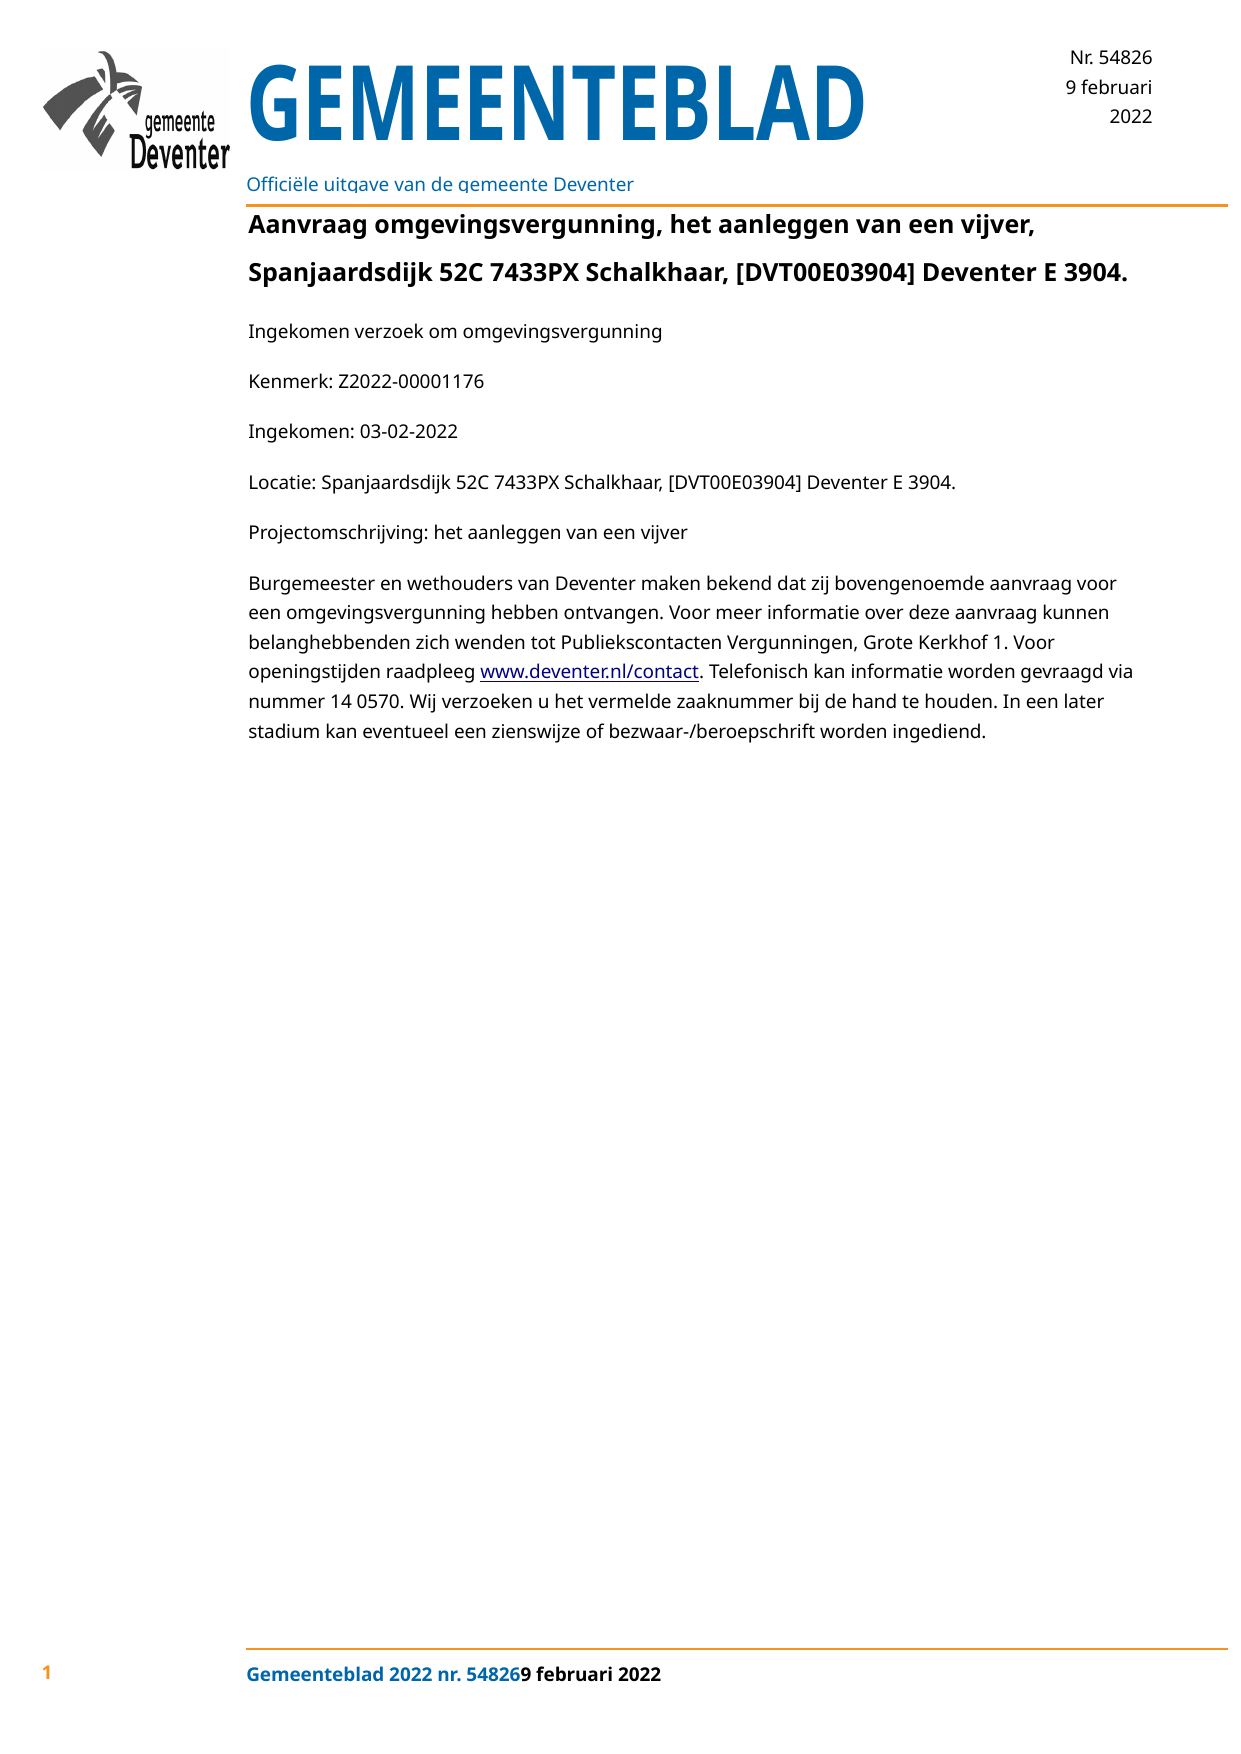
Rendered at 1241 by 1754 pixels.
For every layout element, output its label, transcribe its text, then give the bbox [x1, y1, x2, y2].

picture [41, 47, 231, 172]
text Burgemeester en wethouders van Deventer maken bekend dat zij bovengenoemde aanvraag voor een omgevingsvergunning hebben ontvangen. Voor meer informatie over deze aanvraag kunnen belanghebbenden zich wenden tot Publiekscontacten Vergunningen, Grote Kerkhof 1. Voor openingstijden raadpleeg www.deventer.nl/contact. Telefonisch kan informatie worden gevraagd via nummer 14 0570. Wij verzoeken u het vermelde zaaknummer bij de hand te houden. In een later stadium kan eventueel een zienswijze of bezwaar-/beroepschrift worden ingediend. [248, 570, 1152, 744]
text Projectomschrijving: het aanleggen van een vijver [248, 519, 1152, 545]
text Ingekomen: 03-02-2022 [248, 419, 1152, 444]
text Kenmerk: Z2022-00001176 [248, 368, 1152, 394]
text Aanvraag omgevingsvergunning, het aanleggen van een vijver, Spanjaardsdijk 52C 7433PX Schalkhaar, [DVT00E03904] Deventer E 3904. [248, 207, 1152, 288]
text Locatie: Spanjaardsdijk 52C 7433PX Schalkhaar, [DVT00E03904] Deventer E 3904. [248, 469, 1152, 495]
text Ingekomen verzoek om omgevingsvergunning [248, 318, 1152, 344]
